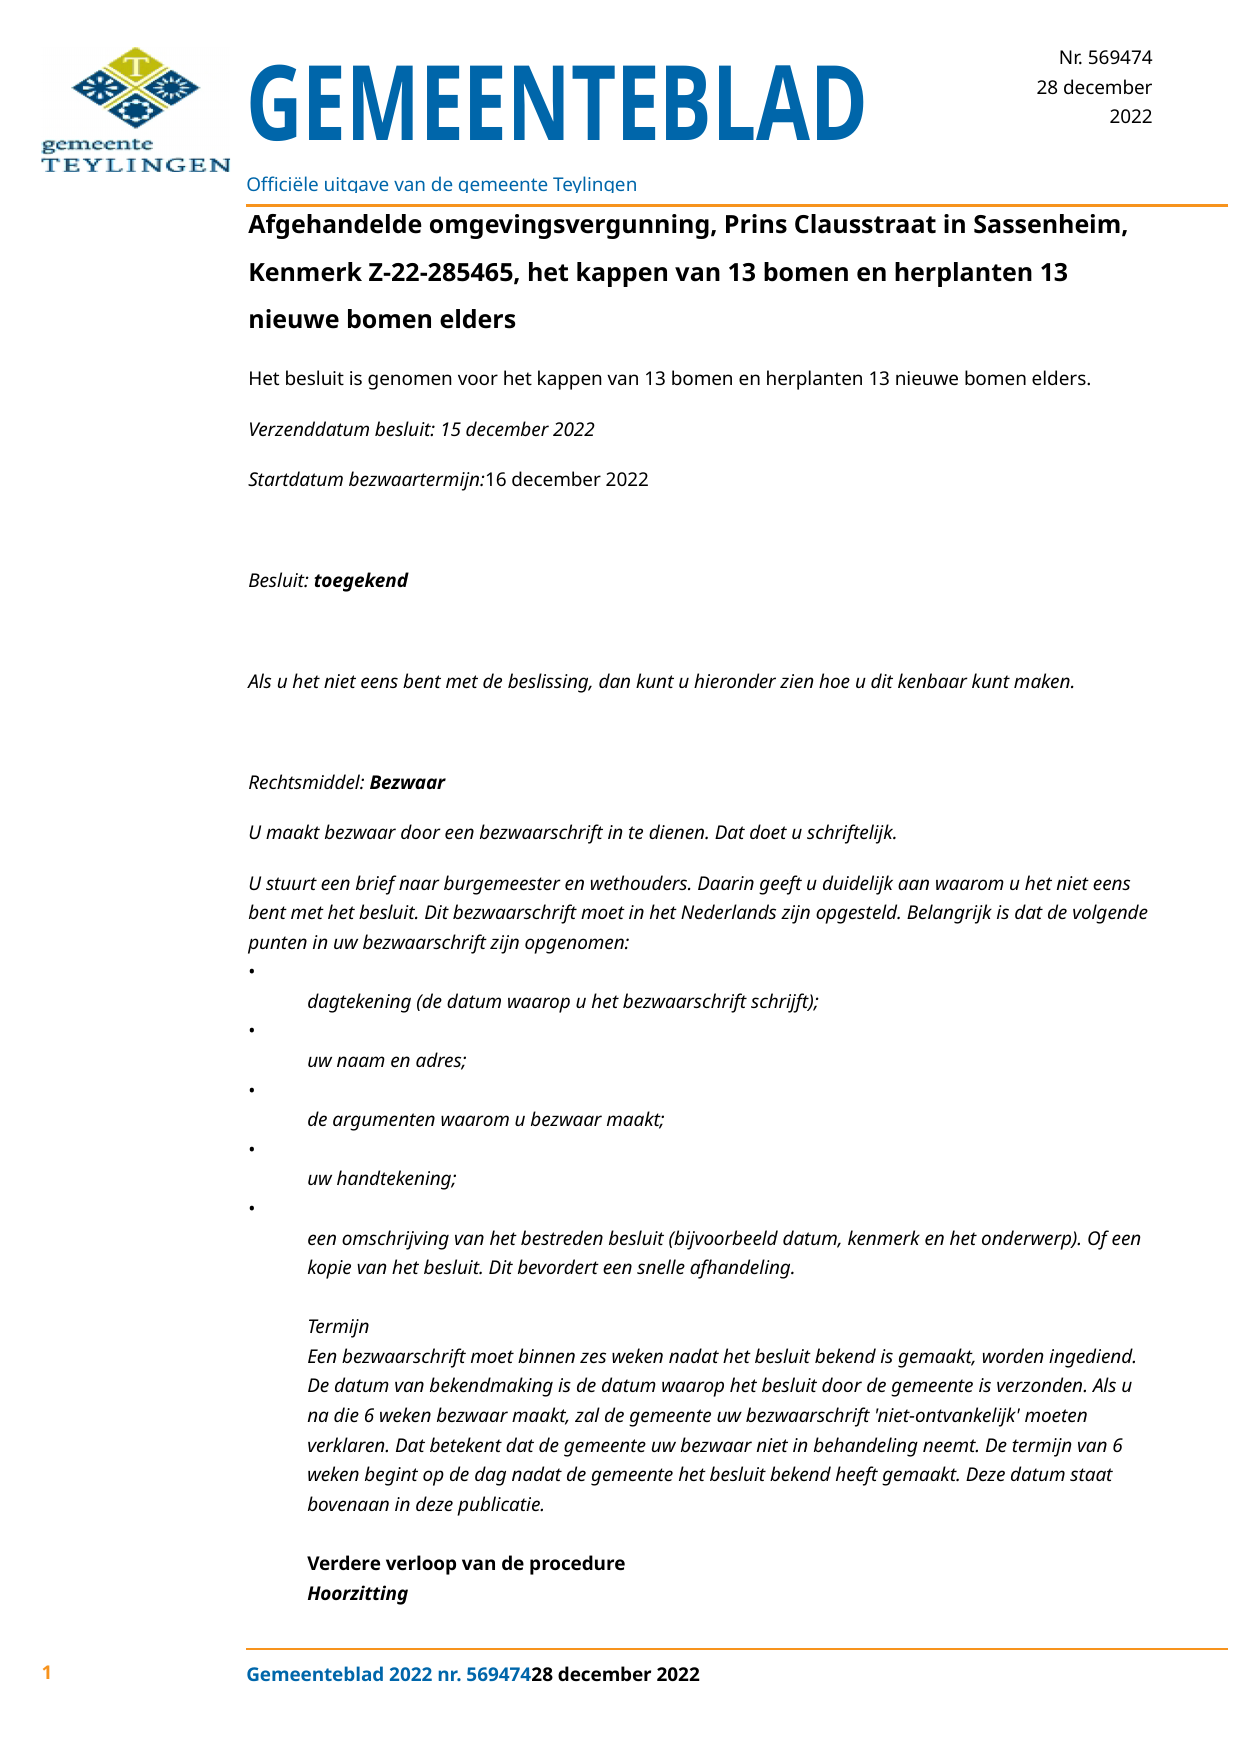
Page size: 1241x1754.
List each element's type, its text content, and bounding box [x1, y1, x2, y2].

list uw handtekening; [248, 1166, 1152, 1191]
list uw naam en adres; [248, 1047, 1152, 1073]
list een omschrijving van het bestreden besluit (bijvoorbeeld datum, kenmerk en het onderwerp). Of een kopie van het besluit. Dit bevordert een snelle afhandeling. [248, 1225, 1152, 1280]
list dagtekening (de datum waarop u het bezwaarschrift schrijft); [248, 988, 1152, 1014]
text Verzenddatum besluit: 15 december 2022 [248, 416, 1152, 442]
text Rechtsmiddel: Bezwaar [248, 769, 1152, 794]
picture [41, 47, 231, 172]
list Een bezwaarschrift moet binnen zes weken nadat het besluit bekend is gemaakt, worden ingediend. De datum van bekendmaking is de datum waarop het besluit door de gemeente is verzonden. Als u na die 6 weken bezwaar maakt, zal de gemeente uw bezwaarschrift 'niet-ontvankelijk' moeten verklaren. Dat betekent dat de gemeente uw bezwaar niet in behandeling neemt. De termijn van 6 weken begint op de dag nadat de gemeente het besluit bekend heeft gemaakt. Deze datum staat bovenaan in deze publicatie. [248, 1343, 1152, 1517]
text Als u het niet eens bent met de beslissing, dan kunt u hieronder zien hoe u dit kenbaar kunt maken. [248, 668, 1152, 694]
text Het besluit is genomen voor het kappen van 13 bomen en herplanten 13 nieuwe bomen elders. [248, 366, 1152, 391]
text U stuurt een brief naar burgemeester en wethouders. Daarin geeft u duidelijk aan waarom u het niet eens bent met het besluit. Dit bezwaarschrift moet in het Nederlands zijn opgesteld. Belangrijk is dat de volgende punten in uw bezwaarschrift zijn opgenomen: [248, 870, 1152, 954]
list Hoorzitting [248, 1580, 1152, 1605]
list Verdere verloop van de procedure [248, 1550, 1152, 1576]
text U maakt bezwaar door een bezwaarschrift in te dienen. Dat doet u schriftelijk. [248, 819, 1152, 845]
list Termijn [248, 1313, 1152, 1339]
text Startdatum bezwaartermijn:16 december 2022 [248, 466, 1152, 492]
list de argumenten waarom u bezwaar maakt; [248, 1106, 1152, 1132]
text Afgehandelde omgevingsvergunning, Prins Clausstraat in Sassenheim, Kenmerk Z-22-285465, het kappen van 13 bomen en herplanten 13 nieuwe bomen elders [248, 207, 1152, 336]
text Besluit: toegekend [248, 567, 1152, 593]
